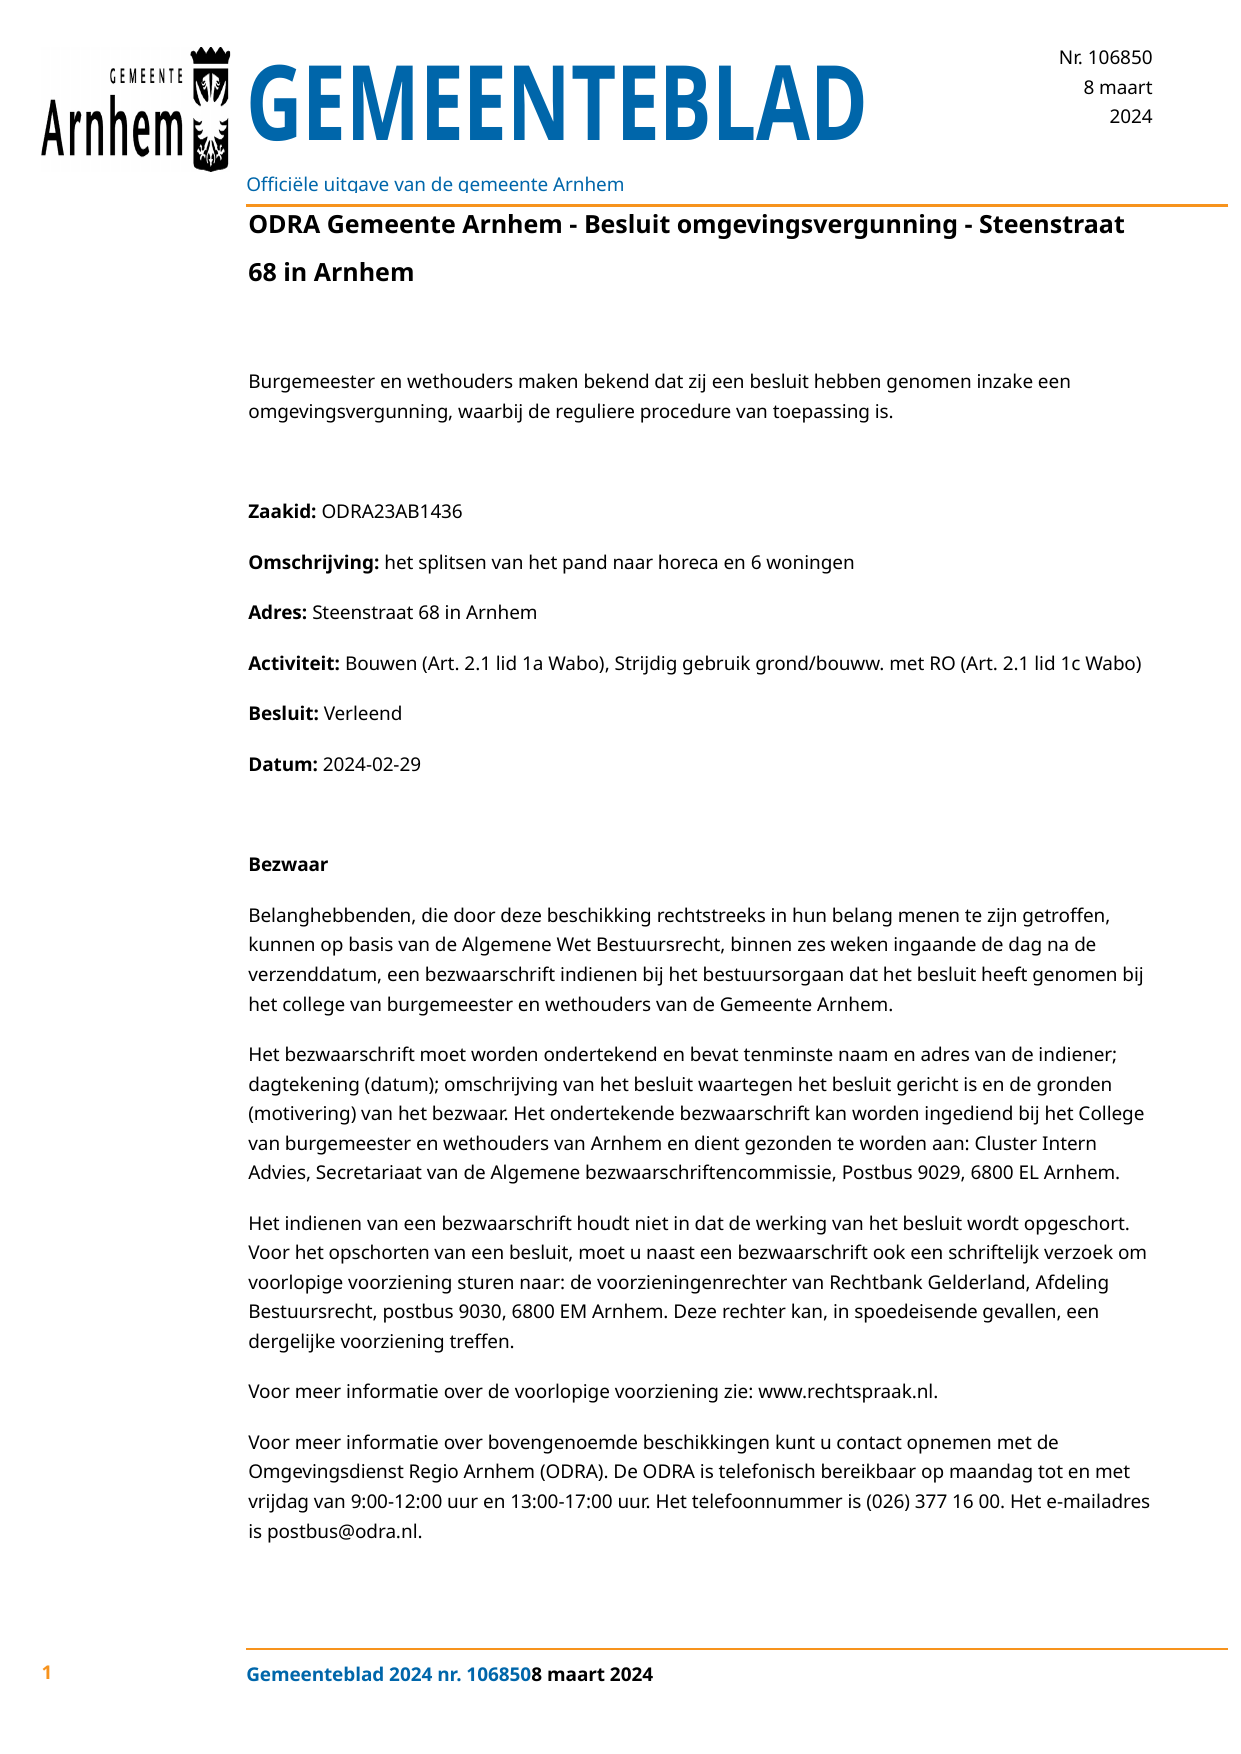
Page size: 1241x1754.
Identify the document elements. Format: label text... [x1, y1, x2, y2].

picture [41, 47, 231, 172]
text Omschrijving: het splitsen van het pand naar horeca en 6 woningen [248, 549, 1152, 575]
text Activiteit: Bouwen (Art. 2.1 lid 1a Wabo), Strijdig gebruik grond/bouww. met RO (Art. 2.1 lid 1c Wabo) [248, 650, 1152, 676]
text Adres: Steenstraat 68 in Arnhem [248, 599, 1152, 625]
text Bezwaar [248, 852, 1152, 877]
text Voor meer informatie over de voorlopige voorziening zie: www.rechtspraak.nl. [248, 1379, 1152, 1404]
text Belanghebbenden, die door deze beschikking rechtstreeks in hun belang menen te zijn getroffen, kunnen op basis van de Algemene Wet Bestuursrecht, binnen zes weken ingaande de dag na de verzenddatum, een bezwaarschrift indienen bij het bestuursorgaan dat het besluit heeft genomen bij het college van burgemeester en wethouders van de Gemeente Arnhem. [248, 902, 1152, 1017]
text Besluit: Verleend [248, 700, 1152, 726]
text Zaakid: ODRA23AB1436 [248, 499, 1152, 524]
text Het bezwaarschrift moet worden ondertekend en bevat tenminste naam en adres van de indiener; dagtekening (datum); omschrijving van het besluit waartegen het besluit gericht is en de gronden (motivering) van het bezwaar. Het ondertekende bezwaarschrift kan worden ingediend bij het College van burgemeester en wethouders van Arnhem en dient gezonden te worden aan: Cluster Intern Advies, Secretariaat van de Algemene bezwaarschriftencommissie, Postbus 9029, 6800 EL Arnhem. [248, 1041, 1152, 1185]
text Voor meer informatie over bovengenoemde beschikkingen kunt u contact opnemen met de Omgevingsdienst Regio Arnhem (ODRA). De ODRA is telefonisch bereikbaar op maandag tot en met vrijdag van 9:00-12:00 uur en 13:00-17:00 uur. Het telefoonnummer is (026) 377 16 00. Het e-mailadres is postbus@odra.nl. [248, 1429, 1152, 1544]
text Datum: 2024-02-29 [248, 751, 1152, 777]
text Burgemeester en wethouders maken bekend dat zij een besluit hebben genomen inzake een omgevingsvergunning, waarbij de reguliere procedure van toepassing is. [248, 368, 1152, 424]
text ODRA Gemeente Arnhem - Besluit omgevingsvergunning - Steenstraat 68 in Arnhem [248, 207, 1152, 288]
text Het indienen van een bezwaarschrift houdt niet in dat de werking van het besluit wordt opgeschort. Voor het opschorten van een besluit, moet u naast een bezwaarschrift ook een schriftelijk verzoek om voorlopige voorziening sturen naar: de voorzieningenrechter van Rechtbank Gelderland, Afdeling Bestuursrecht, postbus 9030, 6800 EM Arnhem. Deze rechter kan, in spoedeisende gevallen, een dergelijke voorziening treffen. [248, 1210, 1152, 1354]
